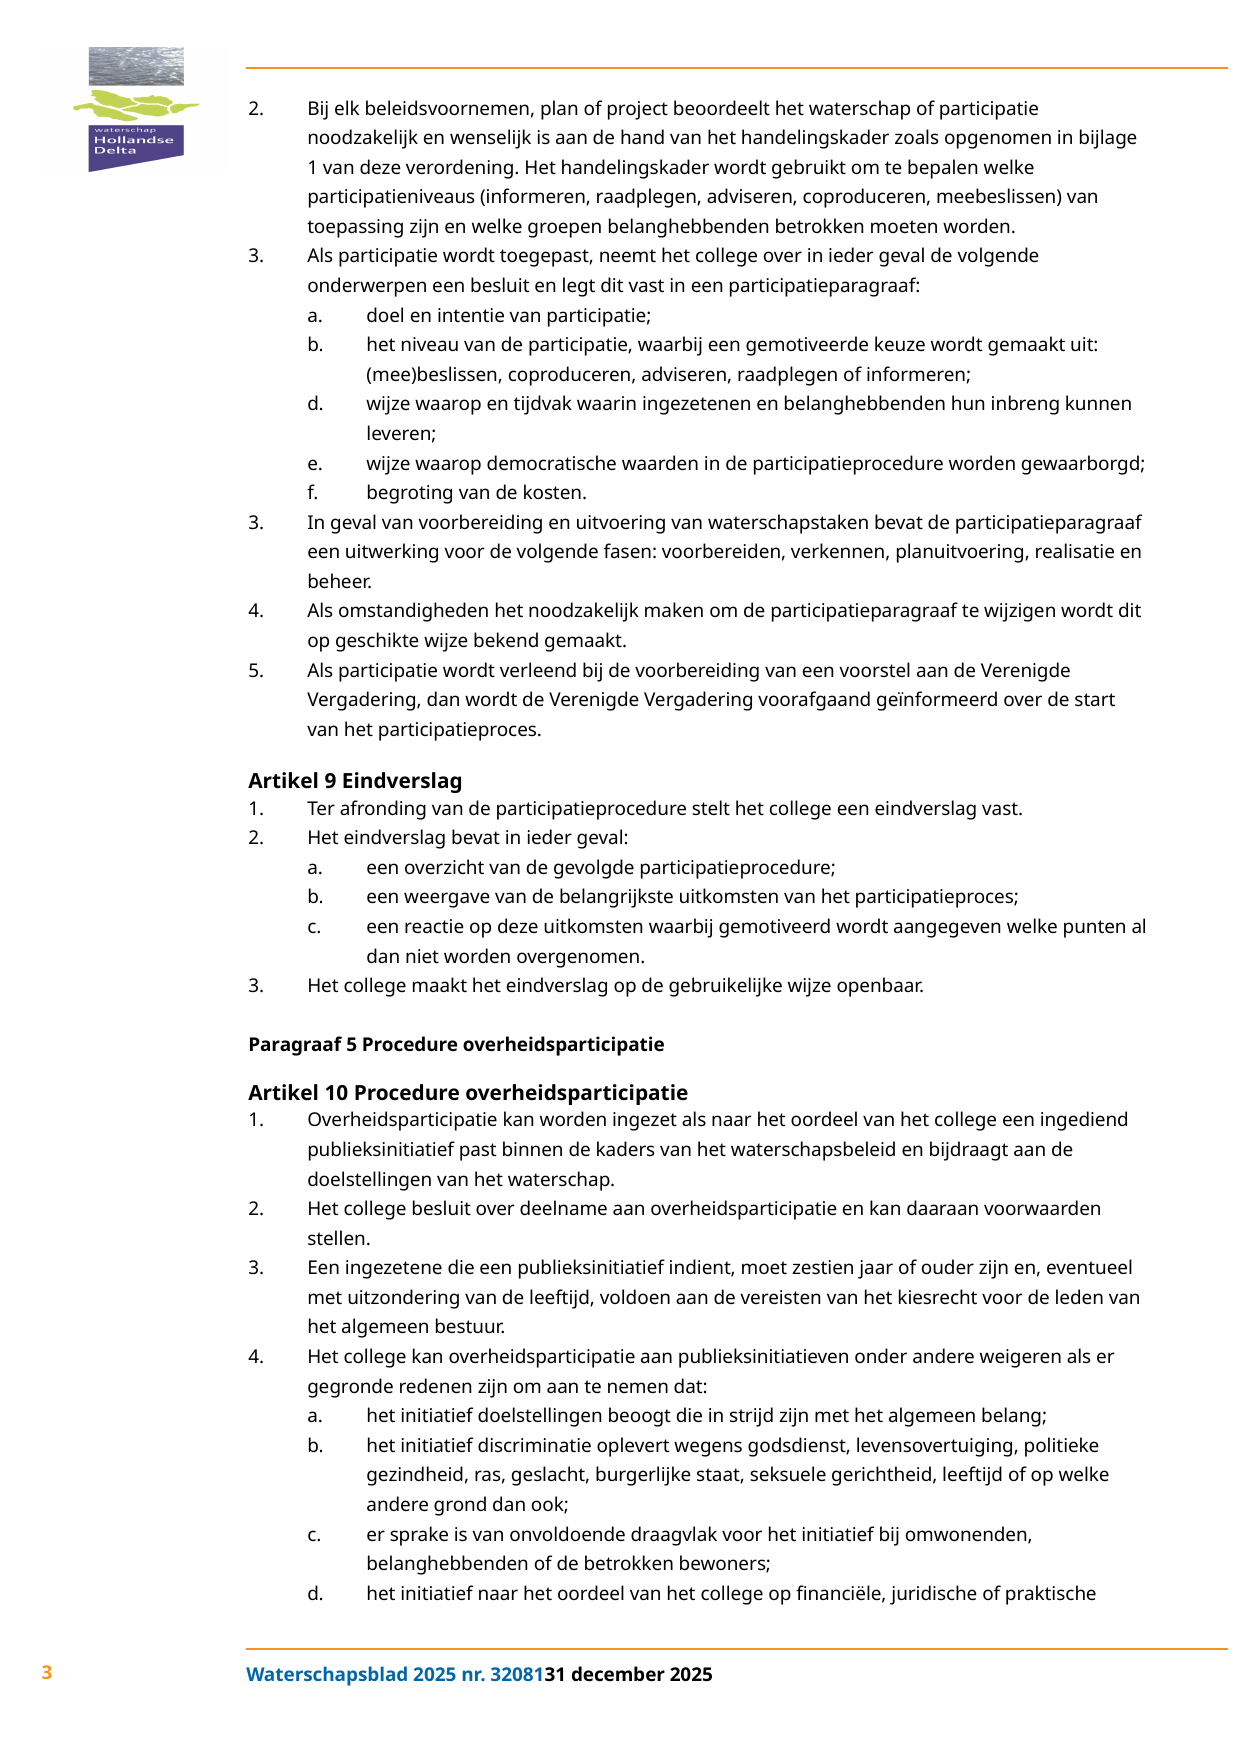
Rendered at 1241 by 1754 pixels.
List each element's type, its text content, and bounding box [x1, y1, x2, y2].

list het initiatief discriminatie oplevert wegens godsdienst, levensovertuiging, politieke gezindheid, ras, geslacht, burgerlijke staat, seksuele gerichtheid, leeftijd of op welke andere grond dan ook; [307, 1432, 1152, 1517]
list wijze waarop democratische waarden in de participatieprocedure worden gewaarborgd; [307, 450, 1152, 476]
list er sprake is van onvoldoende draagvlak voor het initiatief bij omwonenden, belanghebbenden of de betrokken bewoners; [307, 1521, 1152, 1576]
list het initiatief doelstellingen beoogt die in strijd zijn met het algemeen belang; [307, 1402, 1152, 1428]
list het initiatief naar het oordeel van het college op financiële, juridische of praktische [307, 1580, 1152, 1606]
list Het eindverslag bevat in ieder geval: [248, 824, 1152, 850]
list een overzicht van de gevolgde participatieprocedure; [307, 854, 1152, 880]
list een weergave van de belangrijkste uitkomsten van het participatieproces; [307, 884, 1152, 909]
list wijze waarop en tijdvak waarin ingezetenen en belanghebbenden hun inbreng kunnen leveren; [307, 391, 1152, 446]
list Bij elk beleidsvoornemen, plan of project beoordeelt het waterschap of participatie noodzakelijk en wenselijk is aan de hand van het handelingskader zoals opgenomen in bijlage 1 van deze verordening. Het handelingskader wordt gebruikt om te bepalen welke participatieniveaus (informeren, raadplegen, adviseren, coproduceren, meebeslissen) van toepassing zijn en welke groepen belanghebbenden betrokken moeten worden. [248, 95, 1152, 239]
list Een ingezetene die een publieksinitiatief indient, moet zestien jaar of ouder zijn en, eventueel met uitzondering van de leeftijd, voldoen aan de vereisten van het kiesrecht voor de leden van het algemeen bestuur. [248, 1254, 1152, 1339]
text Artikel 10 Procedure overheidsparticipatie [248, 1078, 1152, 1107]
list een reactie op deze uitkomsten waarbij gemotiveerd wordt aangegeven welke punten al dan niet worden overgenomen. [307, 913, 1152, 968]
list Als participatie wordt toegepast, neemt het college over in ieder geval de volgende onderwerpen een besluit en legt dit vast in een participatieparagraaf: [248, 243, 1152, 298]
list Ter afronding van de participatieprocedure stelt het college een eindverslag vast. [248, 795, 1152, 821]
list het niveau van de participatie, waarbij een gemotiveerde keuze wordt gemaakt uit: (mee)beslissen, coproduceren, adviseren, raadplegen of informeren; [307, 331, 1152, 387]
list doel en intentie van participatie; [307, 302, 1152, 328]
list Overheidsparticipatie kan worden ingezet als naar het oordeel van het college een ingediend publieksinitiatief past binnen de kaders van het waterschapsbeleid en bijdraagt aan de doelstellingen van het waterschap. [248, 1107, 1152, 1191]
list begroting van de kosten. [307, 479, 1152, 505]
list Het college besluit over deelname aan overheidsparticipatie en kan daaraan voorwaarden stellen. [248, 1195, 1152, 1251]
list Het college maakt het eindverslag op de gebruikelijke wijze openbaar. [248, 972, 1152, 998]
list Als omstandigheden het noodzakelijk maken om de participatieparagraaf te wijzigen wordt dit op geschikte wijze bekend gemaakt. [248, 598, 1152, 653]
picture [41, 47, 231, 172]
text Artikel 9 Eindverslag [248, 766, 1152, 795]
list In geval van voorbereiding en uitvoering van waterschapstaken bevat de participatieparagraaf een uitwerking voor de volgende fasen: voorbereiden, verkennen, planuitvoering, realisatie en beheer. [248, 509, 1152, 594]
list Als participatie wordt verleend bij de voorbereiding van een voorstel aan de Verenigde Vergadering, dan wordt de Verenigde Vergadering voorafgaand geïnformeerd over de start van het participatieproces. [248, 657, 1152, 742]
list Het college kan overheidsparticipatie aan publieksinitiatieven onder andere weigeren als er gegronde redenen zijn om aan te nemen dat: [248, 1343, 1152, 1398]
text Paragraaf 5 Procedure overheidsparticipatie [248, 1032, 1152, 1057]
